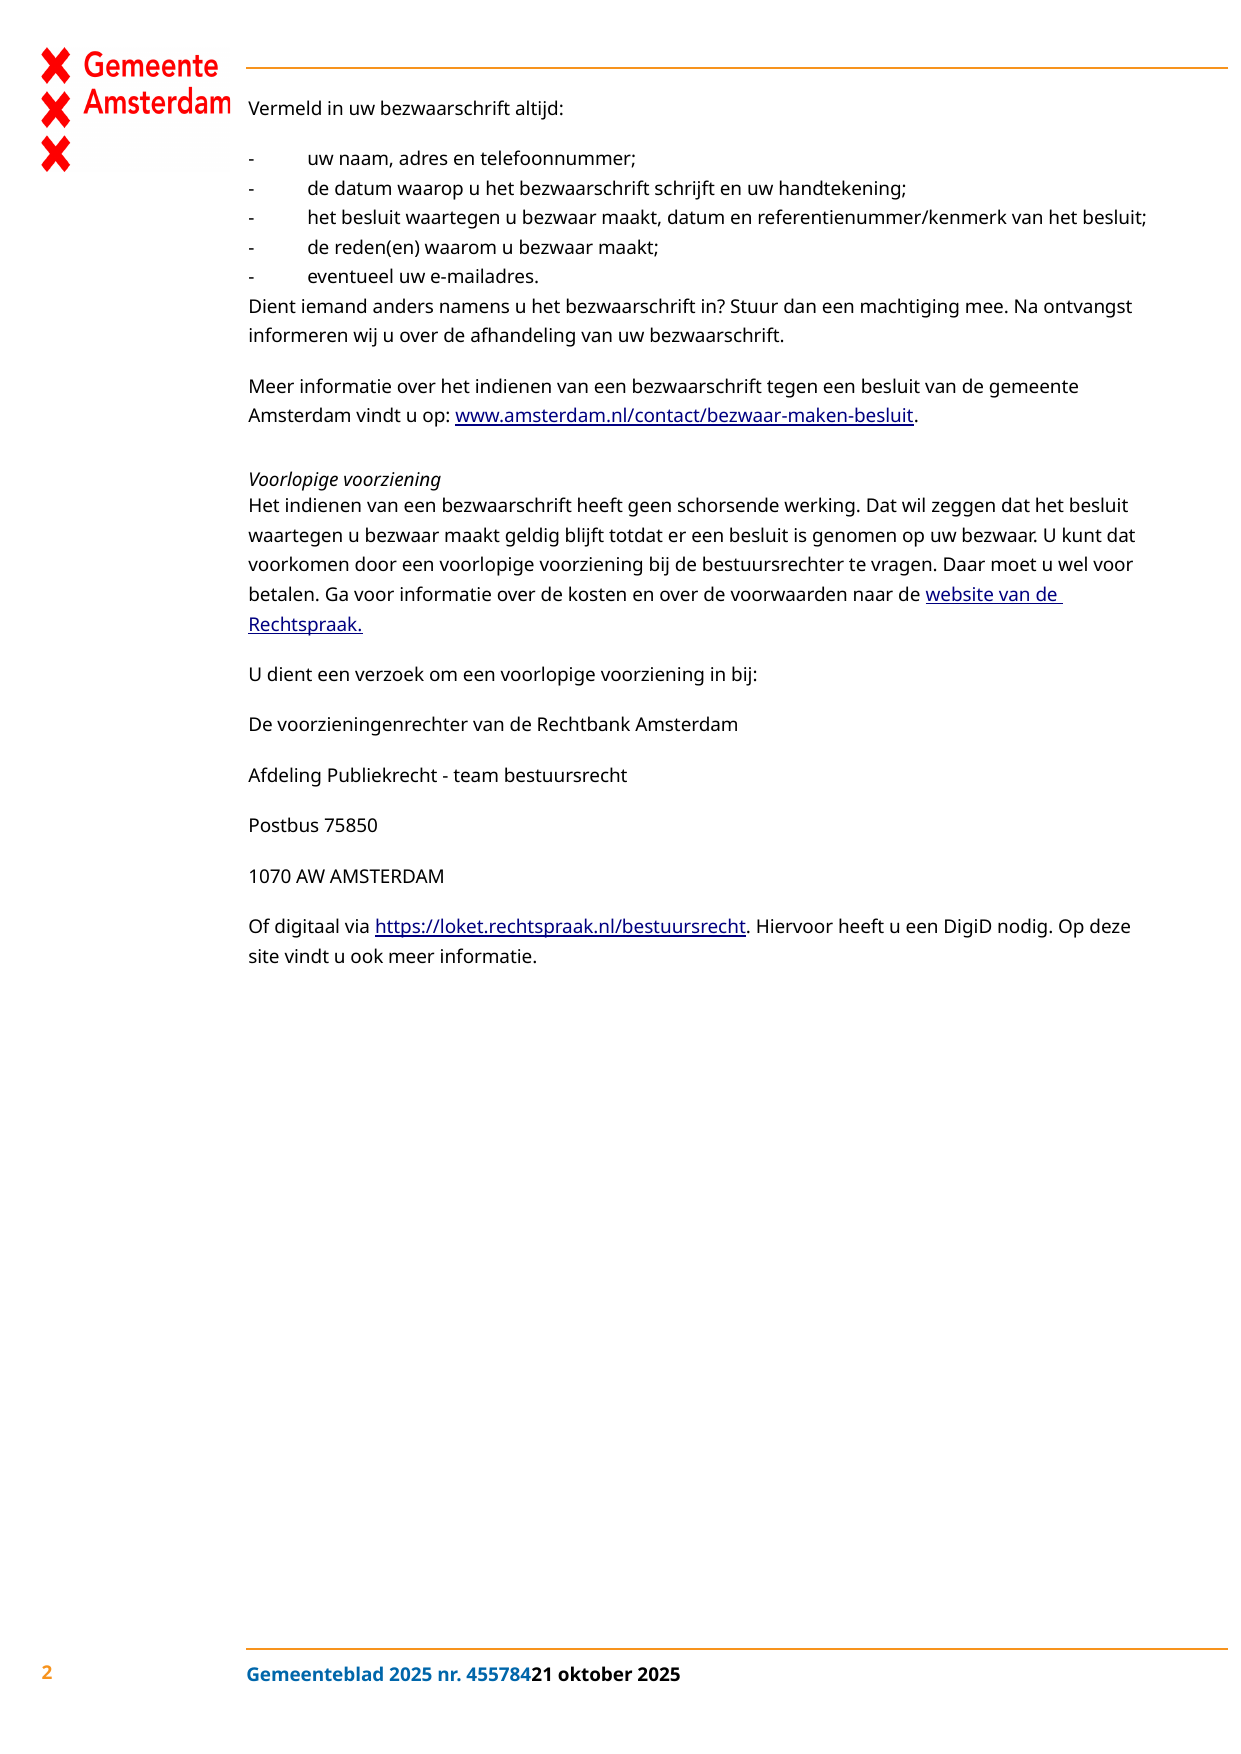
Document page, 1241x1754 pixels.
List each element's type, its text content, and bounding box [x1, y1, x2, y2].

picture [41, 47, 231, 172]
text De voorzieningenrechter van de Rechtbank Amsterdam [248, 712, 1152, 737]
list eventueel uw e-mailadres. [248, 263, 1152, 289]
text Het indienen van een bezwaarschrift heeft geen schorsende werking. Dat wil zeggen dat het besluit waartegen u bezwaar maakt geldig blijft totdat er een besluit is genomen op uw bezwaar. U kunt dat voorkomen door een voorlopige voorziening bij de bestuursrechter te vragen. Daar moet u wel voor betalen. Ga voor informatie over de kosten en over de voorwaarden naar de website van de Rechtspraak. [248, 492, 1152, 636]
list het besluit waartegen u bezwaar maakt, datum en referentienummer/kenmerk van het besluit; [248, 204, 1152, 230]
text 1070 AW AMSTERDAM [248, 863, 1152, 888]
list de datum waarop u het bezwaarschrift schrijft en uw handtekening; [248, 175, 1152, 201]
text Postbus 75850 [248, 812, 1152, 838]
text Vermeld in uw bezwaarschrift altijd: [248, 95, 1152, 121]
text Voorlopige voorziening [248, 467, 1152, 492]
list uw naam, adres en telefoonnummer; [248, 145, 1152, 171]
text Meer informatie over het indienen van een bezwaarschrift tegen een besluit van de gemeente Amsterdam vindt u op: www.amsterdam.nl/contact/bezwaar-maken-besluit. [248, 373, 1152, 428]
text Dient iemand anders namens u het bezwaarschrift in? Stuur dan een machtiging mee. Na ontvangst informeren wij u over de afhandeling van uw bezwaarschrift. [248, 293, 1152, 348]
text Of digitaal via https://loket.rechtspraak.nl/bestuursrecht. Hiervoor heeft u een DigiD nodig. Op deze site vindt u ook meer informatie. [248, 913, 1152, 968]
list de reden(en) waarom u bezwaar maakt; [248, 234, 1152, 260]
text Afdeling Publiekrecht - team bestuursrecht [248, 762, 1152, 788]
text U dient een verzoek om een voorlopige voorziening in bij: [248, 661, 1152, 687]
